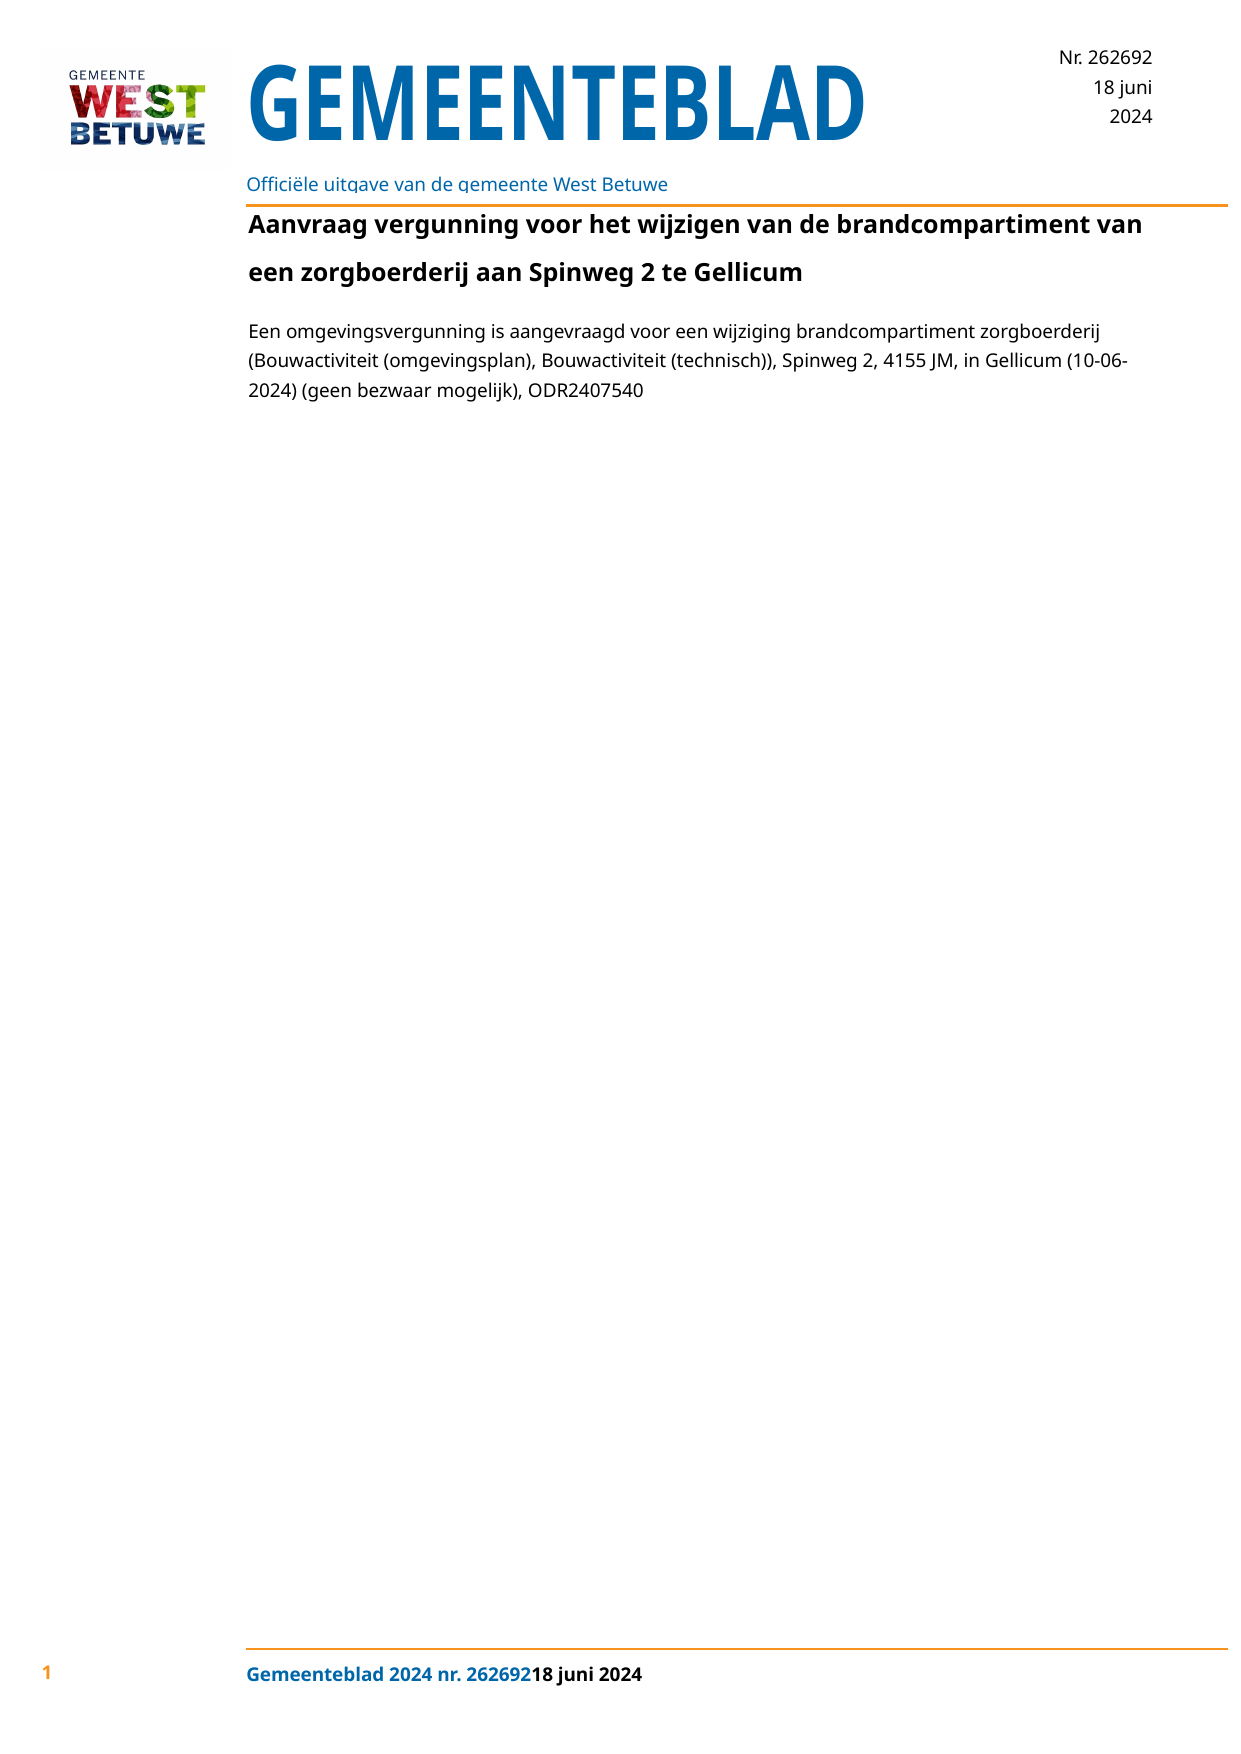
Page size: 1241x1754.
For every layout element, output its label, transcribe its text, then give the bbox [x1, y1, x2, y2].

picture [41, 47, 231, 172]
text Een omgevingsvergunning is aangevraagd voor een wijziging brandcompartiment zorgboerderij (Bouwactiviteit (omgevingsplan), Bouwactiviteit (technisch)), Spinweg 2, 4155 JM, in Gellicum (10-06-2024) (geen bezwaar mogelijk), ODR2407540 [248, 318, 1152, 403]
text Aanvraag vergunning voor het wijzigen van de brandcompartiment van een zorgboerderij aan Spinweg 2 te Gellicum [248, 207, 1152, 288]
